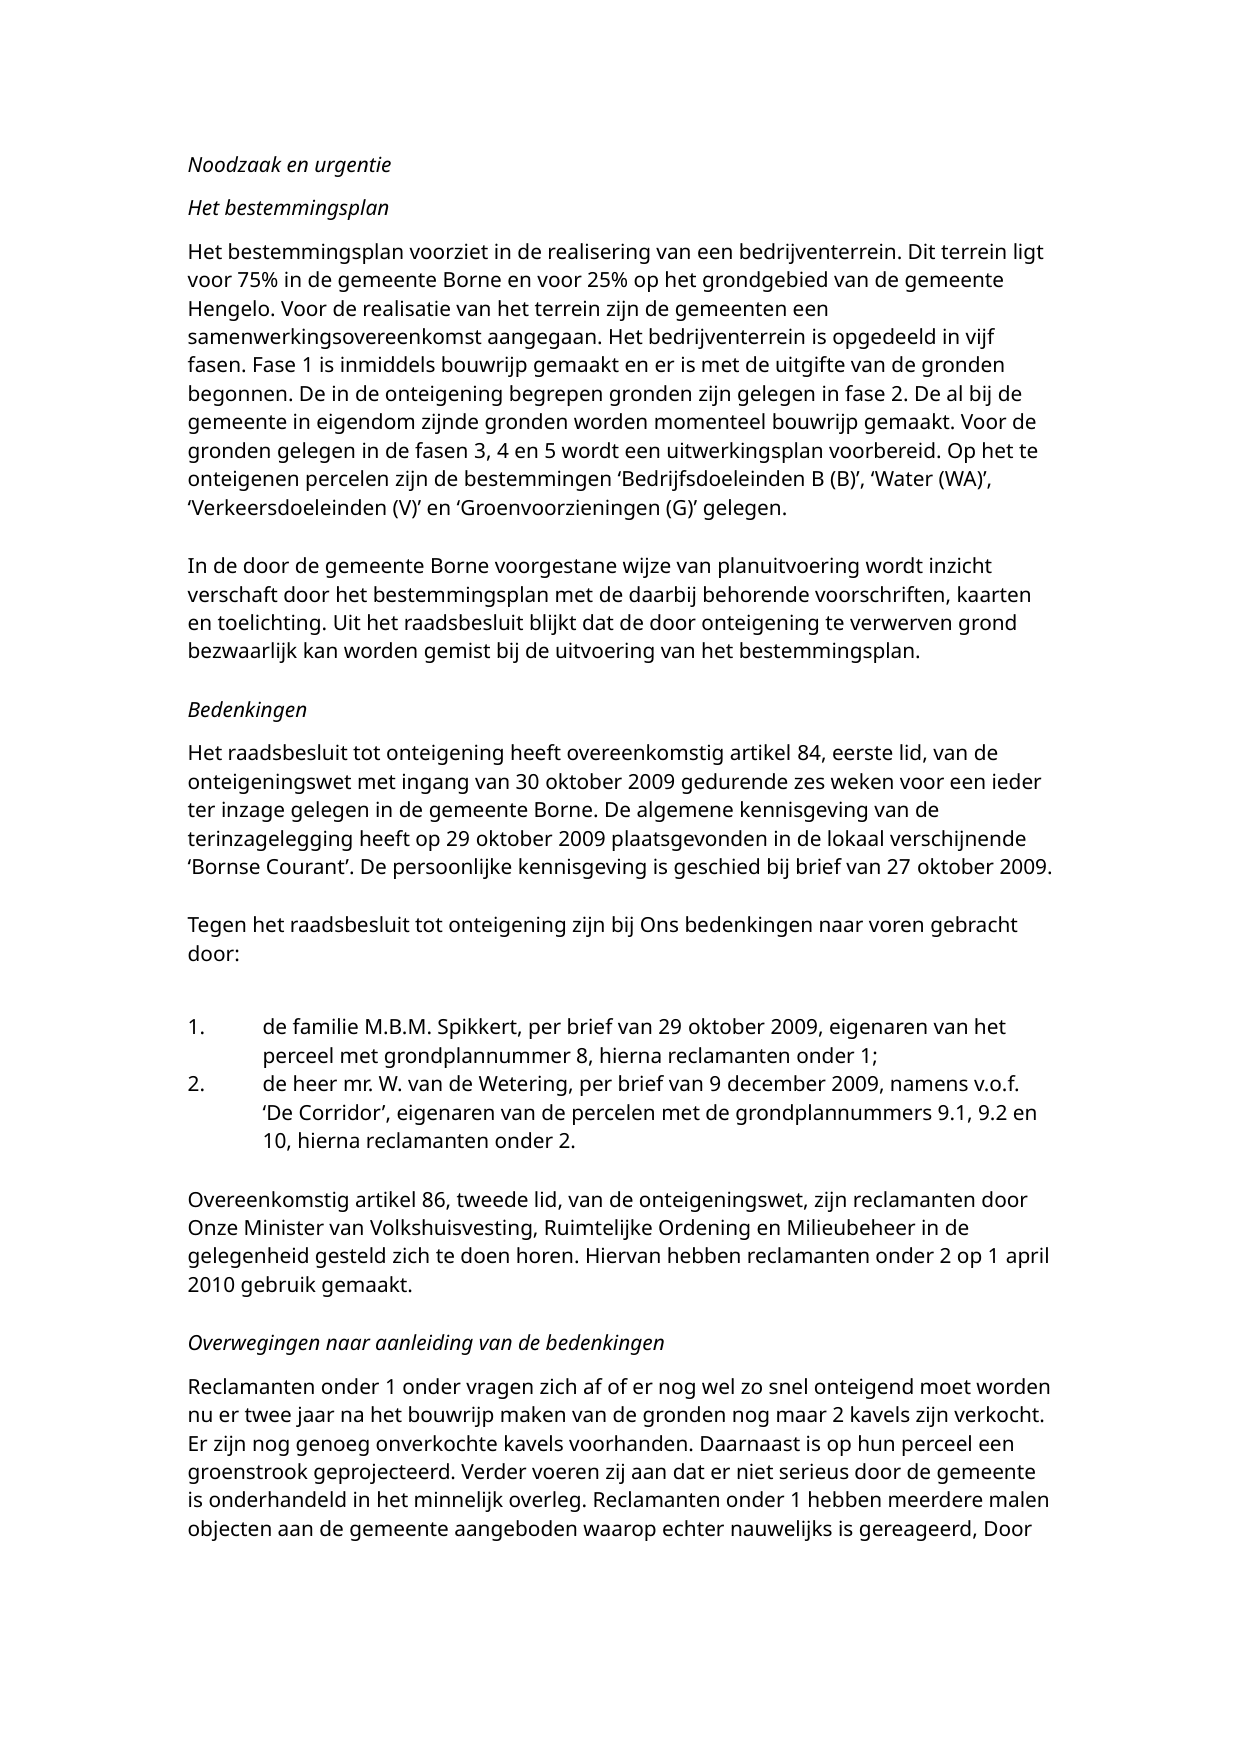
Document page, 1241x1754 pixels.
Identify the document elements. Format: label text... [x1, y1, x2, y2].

text Het raadsbesluit tot onteigening heeft overeenkomstig artikel 84, eerste lid, van de onteigeningswet met ingang van 30 oktober 2009 gedurende zes weken voor een ieder ter inzage gelegen in de gemeente Borne. De algemene kennisgeving van de terinzagelegging heeft op 29 oktober 2009 plaatsgevonden in de lokaal verschijnende ‘Bornse Courant’. De persoonlijke kennisgeving is geschied bij brief van 27 oktober 2009. [187, 738, 1053, 881]
text Overwegingen naar aanleiding van de bedenkingen [187, 1328, 1053, 1357]
text Het bestemmingsplan voorziet in de realisering van een bedrijventerrein. Dit terrein ligt voor 75% in de gemeente Borne en voor 25% op het grondgebied van de gemeente Hengelo. Voor de realisatie van het terrein zijn de gemeenten een samenwerkingsovereenkomst aangegaan. Het bedrijventerrein is opgedeeld in vijf fasen. Fase 1 is inmiddels bouwrijp gemaakt en er is met de uitgifte van de gronden begonnen. De in de onteigening begrepen gronden zijn gelegen in fase 2. De al bij de gemeente in eigendom zijnde gronden worden momenteel bouwrijp gemaakt. Voor de gronden gelegen in de fasen 3, 4 en 5 wordt een uitwerkingsplan voorbereid. Op het te onteigenen percelen zijn de bestemmingen ‘Bedrijfsdoeleinden B (B)’, ‘Water (WA)’, ‘Verkeersdoeleinden (V)’ en ‘Groenvoorzieningen (G)’ gelegen. [187, 237, 1053, 521]
list de heer mr. W. van de Wetering, per brief van 9 december 2009, namens v.o.f. ‘De Corridor’, eigenaren van de percelen met de grondplannummers 9.1, 9.2 en 10, hierna reclamanten onder 2. [187, 1069, 1053, 1155]
text Reclamanten onder 1 onder vragen zich af of er nog wel zo snel onteigend moet worden nu er twee jaar na het bouwrijp maken van de gronden nog maar 2 kavels zijn verkocht. Er zijn nog genoeg onverkochte kavels voorhanden. Daarnaast is op hun perceel een groenstrook geprojecteerd. Verder voeren zij aan dat er niet serieus door de gemeente is onderhandeld in het minnelijk overleg. Reclamanten onder 1 hebben meerdere malen objecten aan de gemeente aangeboden waarop echter nauwelijks is gereageerd, Door [187, 1372, 1053, 1542]
text Noodzaak en urgentie [187, 150, 1053, 178]
text Bedenkingen [187, 695, 1053, 723]
text Tegen het raadsbesluit tot onteigening zijn bij Ons bedenkingen naar voren gebracht door: [187, 911, 1053, 967]
list de familie M.B.M. Spikkert, per brief van 29 oktober 2009, eigenaren van het perceel met grondplannummer 8, hierna reclamanten onder 1; [187, 1012, 1053, 1069]
text Overeenkomstig artikel 86, tweede lid, van de onteigeningswet, zijn reclamanten door Onze Minister van Volkshuisvesting, Ruimtelijke Ordening en Milieubeheer in de gelegenheid gesteld zich te doen horen. Hiervan hebben reclamanten onder 2 op 1 april 2010 gebruik gemaakt. [187, 1185, 1053, 1298]
text In de door de gemeente Borne voorgestane wijze van planuitvoering wordt inzicht verschaft door het bestemmingsplan met de daarbij behorende voorschriften, kaarten en toelichting. Uit het raadsbesluit blijkt dat de door onteigening te verwerven grond bezwaarlijk kan worden gemist bij de uitvoering van het bestemmingsplan. [187, 551, 1053, 665]
text Het bestemmingsplan [187, 193, 1053, 222]
